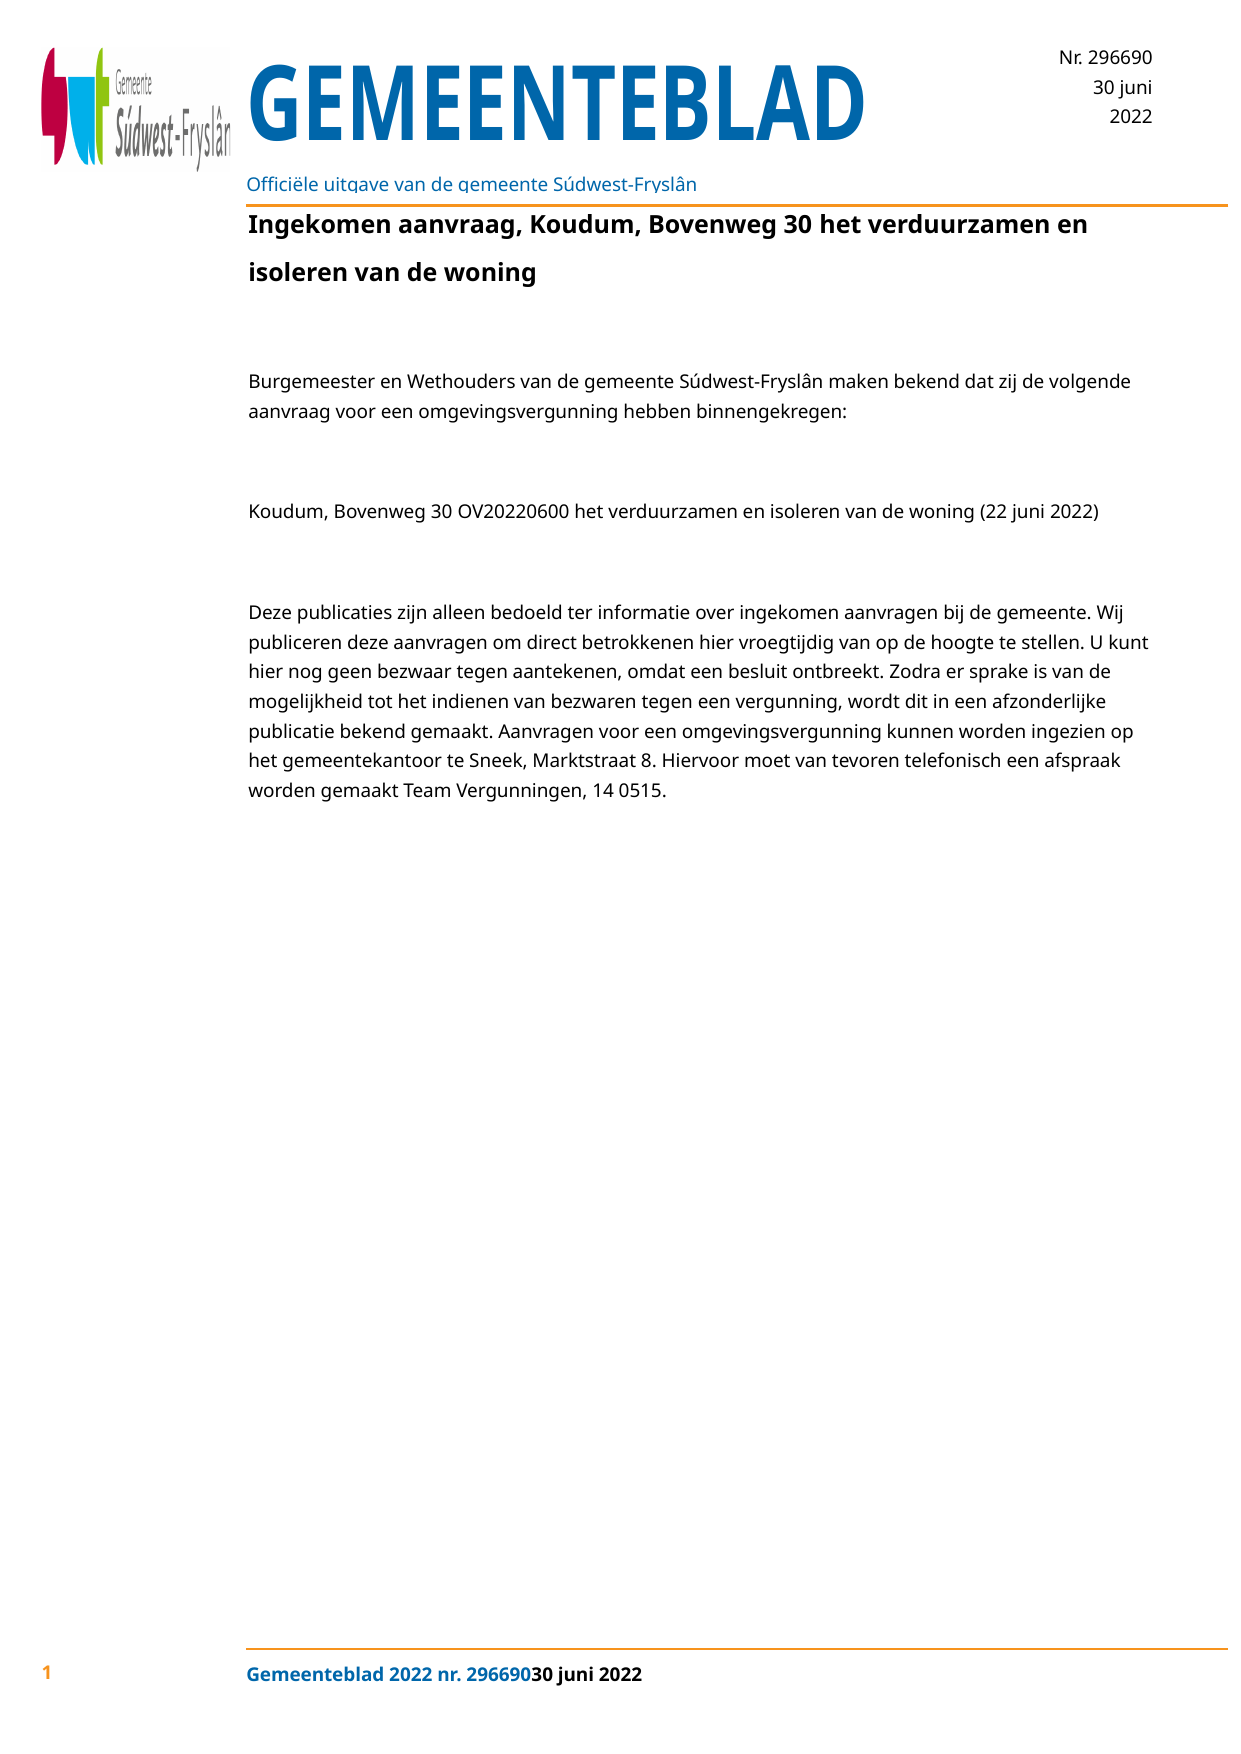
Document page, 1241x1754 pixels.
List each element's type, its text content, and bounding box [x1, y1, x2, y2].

text Koudum, Bovenweg 30 OV20220600 het verduurzamen en isoleren van de woning (22 juni 2022) [248, 499, 1152, 524]
picture [41, 47, 231, 172]
text Burgemeester en Wethouders van de gemeente Súdwest-Fryslân maken bekend dat zij de volgende aanvraag voor een omgevingsvergunning hebben binnengekregen: [248, 368, 1152, 424]
text Deze publicaties zijn alleen bedoeld ter informatie over ingekomen aanvragen bij de gemeente. Wij publiceren deze aanvragen om direct betrokkenen hier vroegtijdig van op de hoogte te stellen. U kunt hier nog geen bezwaar tegen aantekenen, omdat een besluit ontbreekt. Zodra er sprake is van de mogelijkheid tot het indienen van bezwaren tegen een vergunning, wordt dit in een afzonderlijke publicatie bekend gemaakt. Aanvragen voor een omgevingsvergunning kunnen worden ingezien op het gemeentekantoor te Sneek, Marktstraat 8. Hiervoor moet van tevoren telefonisch een afspraak worden gemaakt Team Vergunningen, 14 0515. [248, 599, 1152, 803]
text Ingekomen aanvraag, Koudum, Bovenweg 30 het verduurzamen en isoleren van de woning [248, 207, 1152, 288]
